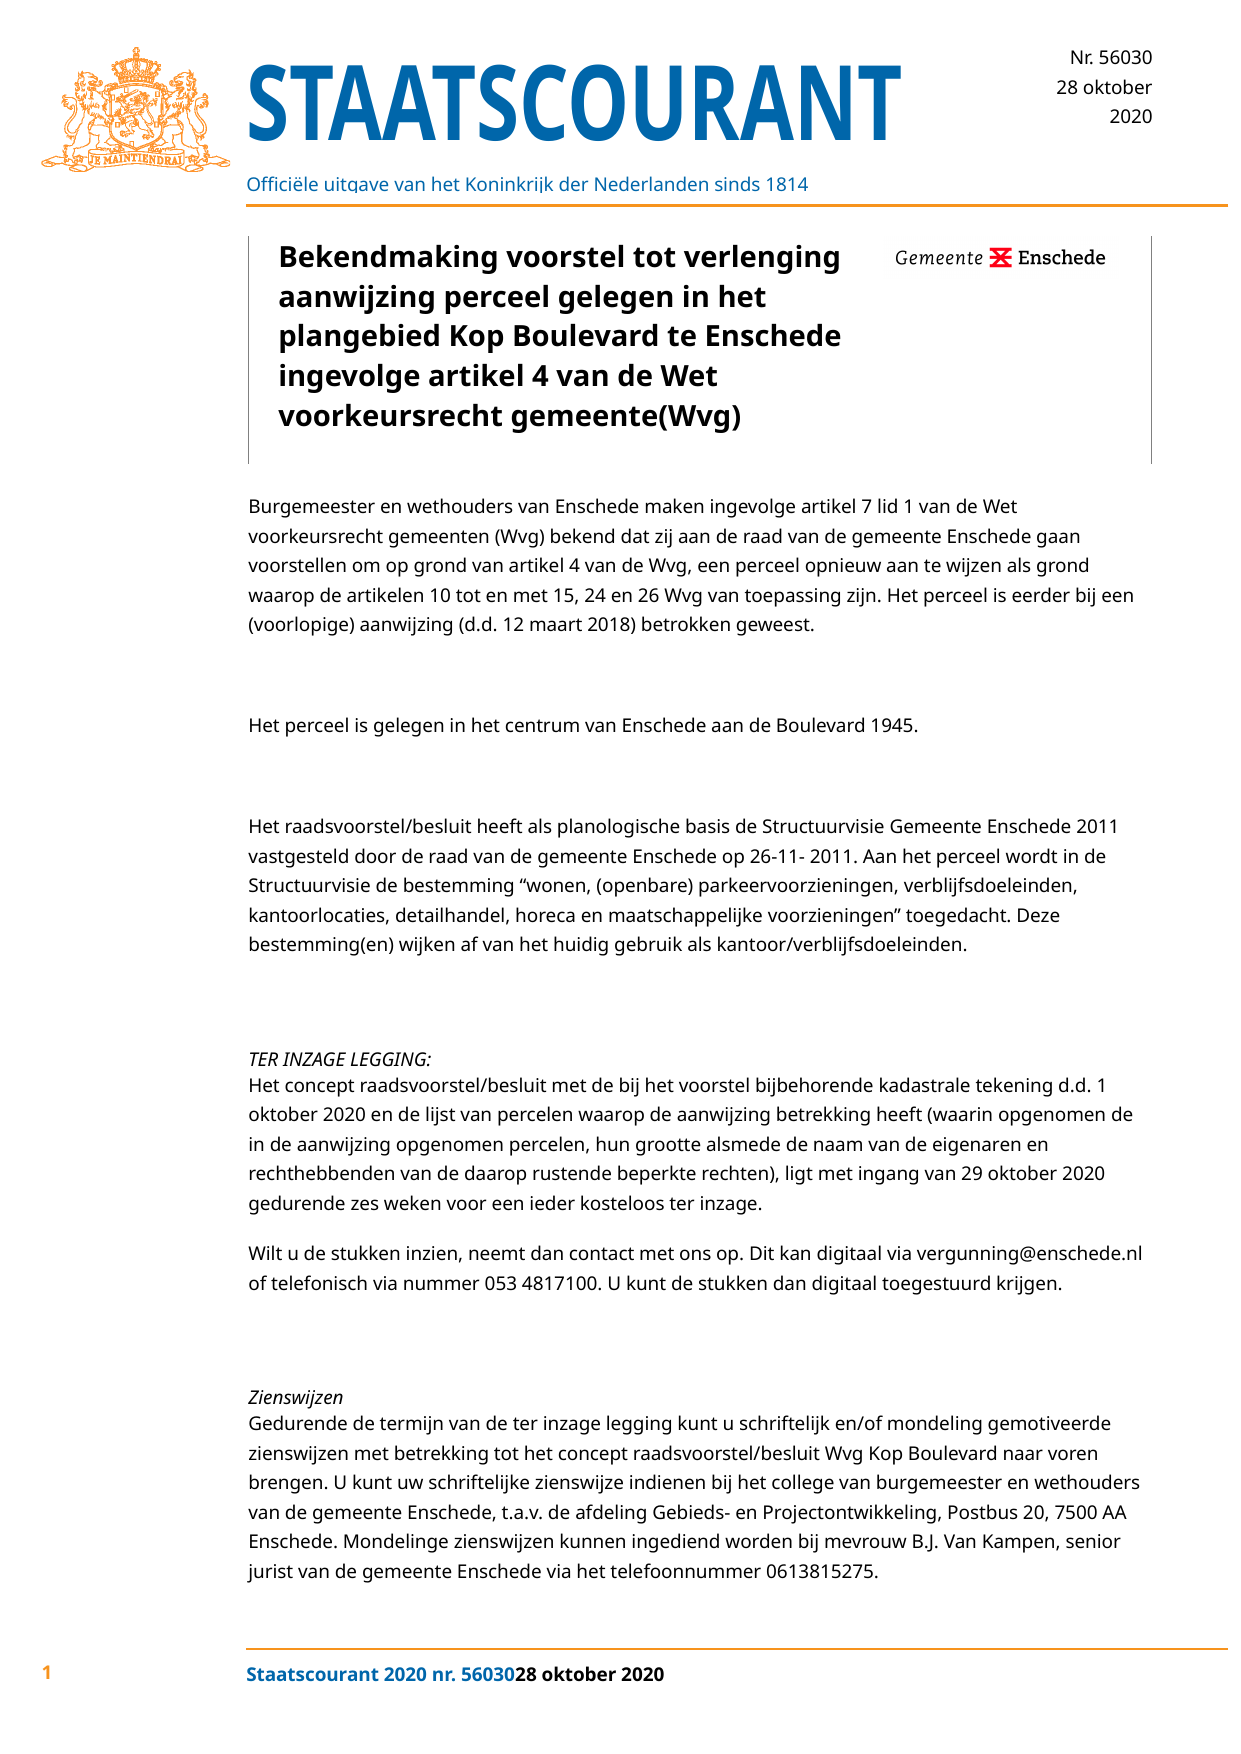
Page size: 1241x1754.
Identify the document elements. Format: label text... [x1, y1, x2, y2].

text Burgemeester en wethouders van Enschede maken ingevolge artikel 7 lid 1 van de Wet voorkeursrecht gemeenten (Wvg) bekend dat zij aan de raad van de gemeente Enschede gaan voorstellen om op grond van artikel 4 van de Wvg, een perceel opnieuw aan te wijzen als grond waarop de artikelen 10 tot en met 15, 24 en 26 Wvg van toepassing zijn. Het perceel is eerder bij een (voorlopige) aanwijzing (d.d. 12 maart 2018) betrokken geweest. [248, 493, 1152, 637]
picture [882, 236, 1119, 279]
text Het concept raadsvoorstel/besluit met de bij het voorstel bijbehorende kadastrale tekening d.d. 1 oktober 2020 en de lijst van percelen waarop de aanwijzing betrekking heeft (waarin opgenomen de in de aanwijzing opgenomen percelen, hun grootte alsmede de naam van de eigenaren en rechthebbenden van de daarop rustende beperkte rechten), ligt met ingang van 29 oktober 2020 gedurende zes weken voor een ieder kosteloos ter inzage. [248, 1072, 1152, 1216]
text TER INZAGE LEGGING: [248, 1046, 1152, 1072]
table_header [850, 236, 1151, 464]
picture [41, 47, 231, 172]
text Wilt u de stukken inzien, neemt dan contact met ons op. Dit kan digitaal via vergunning@enschede.nl of telefonisch via nummer 053 4817100. U kunt de stukken dan digitaal toegestuurd krijgen. [248, 1241, 1152, 1296]
text Zienswijzen [248, 1384, 1152, 1410]
text Gedurende de termijn van de ter inzage legging kunt u schriftelijk en/of mondeling gemotiveerde zienswijzen met betrekking tot het concept raadsvoorstel/besluit Wvg Kop Boulevard naar voren brengen. U kunt uw schriftelijke zienswijze indienen bij het college van burgemeester en wethouders van de gemeente Enschede, t.a.v. de afdeling Gebieds- en Projectontwikkeling, Postbus 20, 7500 AA Enschede. Mondelinge zienswijzen kunnen ingediend worden bij mevrouw B.J. Van Kampen, senior jurist van de gemeente Enschede via het telefoonnummer 0613815275. [248, 1410, 1152, 1584]
text Het perceel is gelegen in het centrum van Enschede aan de Boulevard 1945. [248, 712, 1152, 738]
table_header Bekendmaking voorstel tot verlenging aanwijzing perceel gelegen in het plangebied Kop Boulevard te Enschede ingevolge artikel 4 van de Wet voorkeursrecht gemeente(Wvg) [249, 236, 850, 464]
text Het raadsvoorstel/besluit heeft als planologische basis de Structuurvisie Gemeente Enschede 2011 vastgesteld door de raad van de gemeente Enschede op 26-11- 2011. Aan het perceel wordt in de Structuurvisie de bestemming “wonen, (openbare) parkeervoorzieningen, verblijfsdoeleinden, kantoorlocaties, detailhandel, horeca en maatschappelijke voorzieningen” toegedacht. Deze bestemming(en) wijken af van het huidig gebruik als kantoor/verblijfsdoeleinden. [248, 813, 1152, 957]
